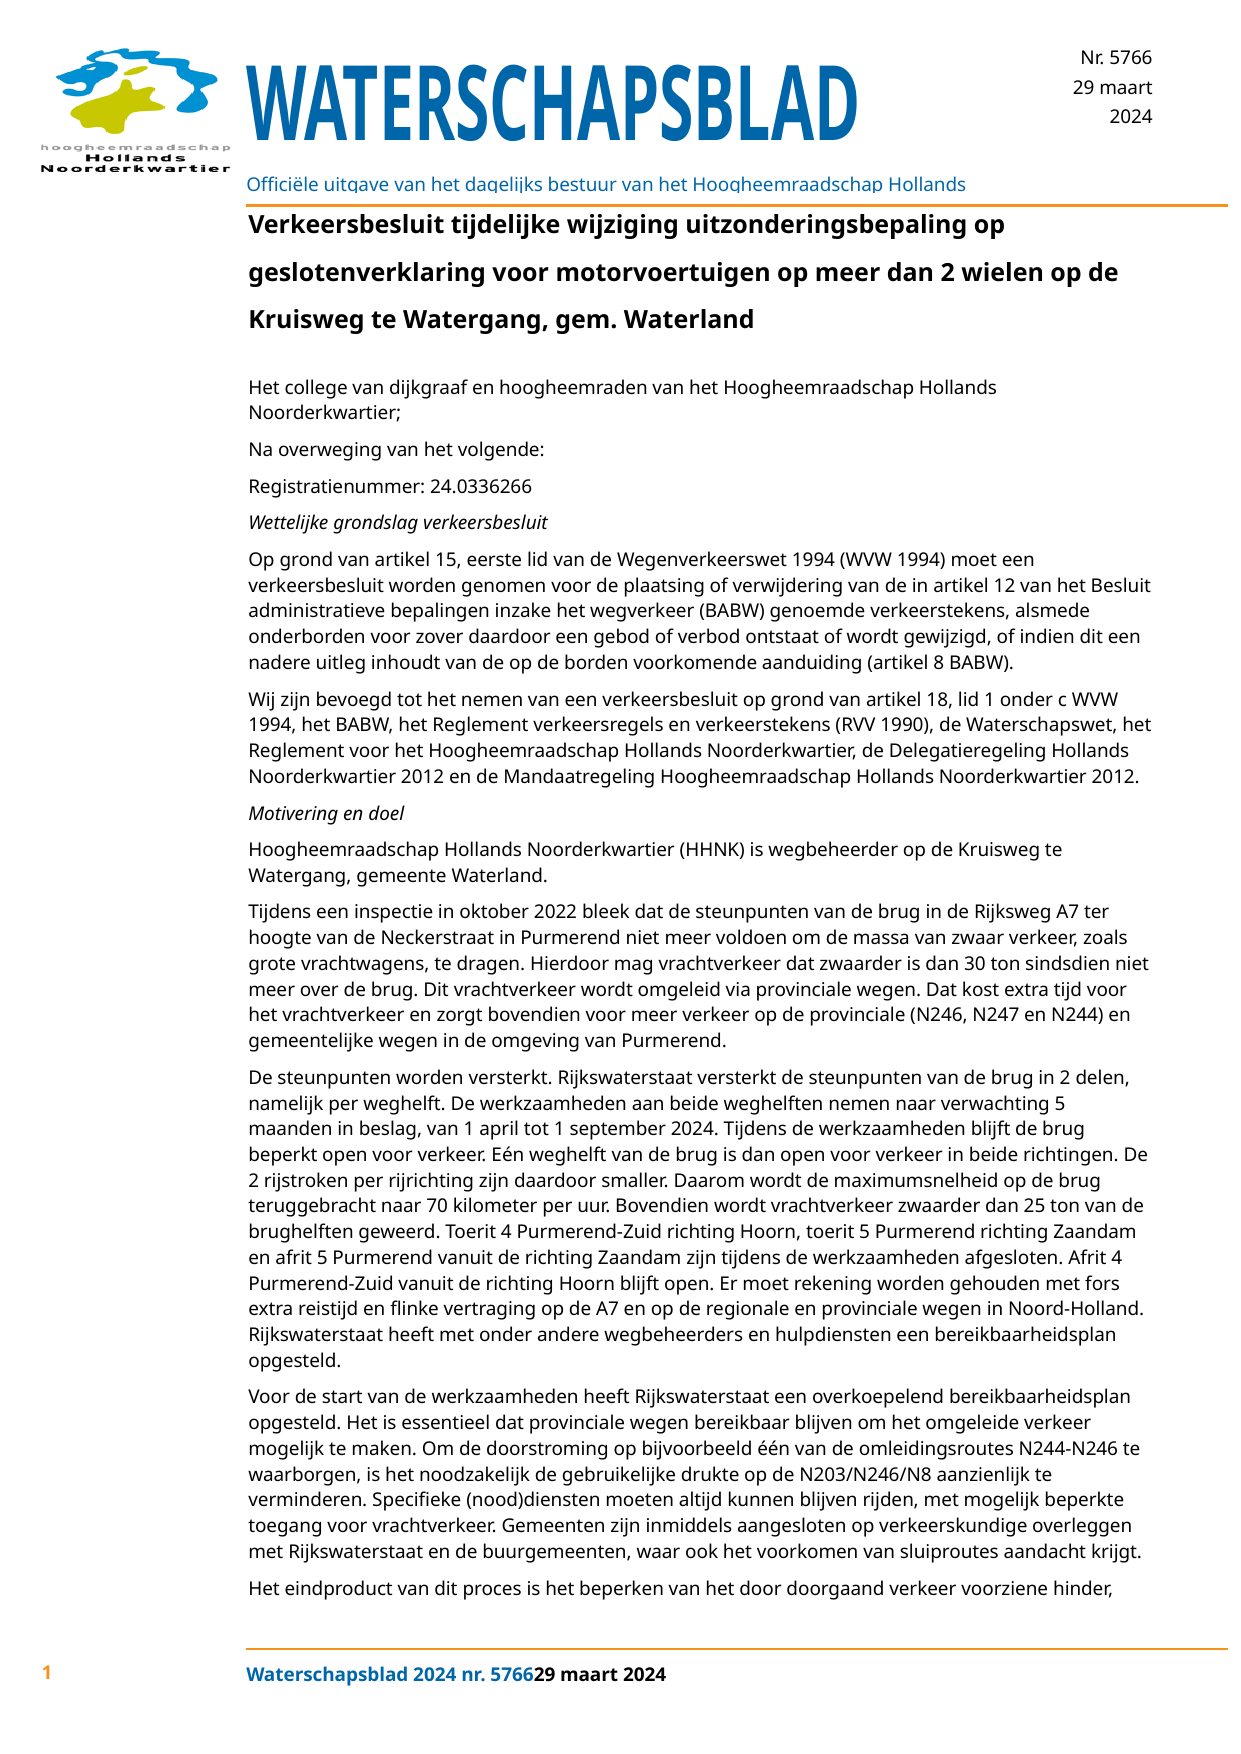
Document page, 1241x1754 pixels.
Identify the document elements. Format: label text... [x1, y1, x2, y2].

text Verkeersbesluit tijdelijke wijziging uitzonderingsbepaling op geslotenverklaring voor motorvoertuigen op meer dan 2 wielen op de Kruisweg te Watergang, gem. Waterland [248, 207, 1152, 336]
text Tijdens een inspectie in oktober 2022 bleek dat de steunpunten van de brug in de Rijksweg A7 ter hoogte van de Neckerstraat in Purmerend niet meer voldoen om de massa van zwaar verkeer, zoals grote vrachtwagens, te dragen. Hierdoor mag vrachtverkeer dat zwaarder is dan 30 ton sindsdien niet meer over de brug. Dit vrachtverkeer wordt omgeleid via provinciale wegen. Dat kost extra tijd voor het vrachtverkeer en zorgt bovendien voor meer verkeer op de provinciale (N246, N247 en N244) en gemeentelijke wegen in de omgeving van Purmerend. [248, 899, 1152, 1053]
text Na overweging van het volgende: [248, 436, 1152, 462]
text Registratienummer: 24.0336266 [248, 473, 1152, 499]
text Wij zijn bevoegd tot het nemen van een verkeersbesluit op grond van artikel 18, lid 1 onder c WVW 1994, het BABW, het Reglement verkeersregels en verkeerstekens (RVV 1990), de Waterschapswet, het Reglement voor het Hoogheemraadschap Hollands Noorderkwartier, de Delegatieregeling Hollands Noorderkwartier 2012 en de Mandaatregeling Hoogheemraadschap Hollands Noorderkwartier 2012. [248, 686, 1152, 789]
text Hoogheemraadschap Hollands Noorderkwartier (HHNK) is wegbeheerder op de Kruisweg te Watergang, gemeente Waterland. [248, 836, 1152, 888]
text Het college van dijkgraaf en hoogheemraden van het Hoogheemraadschap Hollands Noorderkwartier; [248, 374, 1152, 425]
text Het eindproduct van dit proces is het beperken van het door doorgaand verkeer voorziene hinder, [248, 1575, 1152, 1601]
text De steunpunten worden versterkt. Rijkswaterstaat versterkt de steunpunten van de brug in 2 delen, namelijk per weghelft. De werkzaamheden aan beide weghelften nemen naar verwachting 5 maanden in beslag, van 1 april tot 1 september 2024. Tijdens de werkzaamheden blijft de brug beperkt open voor verkeer. Eén weghelft van de brug is dan open voor verkeer in beide richtingen. De 2 rijstroken per rijrichting zijn daardoor smaller. Daarom wordt de maximumsnelheid op de brug teruggebracht naar 70 kilometer per uur. Bovendien wordt vrachtverkeer zwaarder dan 25 ton van de brughelften geweerd. Toerit 4 Purmerend-Zuid richting Hoorn, toerit 5 Purmerend richting Zaandam en afrit 5 Purmerend vanuit de richting Zaandam zijn tijdens de werkzaamheden afgesloten. Afrit 4 Purmerend-Zuid vanuit de richting Hoorn blijft open. Er moet rekening worden gehouden met fors extra reistijd en flinke vertraging op de A7 en op de regionale en provinciale wegen in Noord-Holland. Rijkswaterstaat heeft met onder andere wegbeheerders en hulpdiensten een bereikbaarheidsplan opgesteld. [248, 1064, 1152, 1373]
text Op grond van artikel 15, eerste lid van de Wegenverkeerswet 1994 (WVW 1994) moet een verkeersbesluit worden genomen voor de plaatsing of verwijdering van de in artikel 12 van het Besluit administratieve bepalingen inzake het wegverkeer (BABW) genoemde verkeerstekens, alsmede onderborden voor zover daardoor een gebod of verbod ontstaat of wordt gewijzigd, of indien dit een nadere uitleg inhoudt van de op de borden voorkomende aanduiding (artikel 8 BABW). [248, 546, 1152, 675]
text Voor de start van de werkzaamheden heeft Rijkswaterstaat een overkoepelend bereikbaarheidsplan opgesteld. Het is essentieel dat provinciale wegen bereikbaar blijven om het omgeleide verkeer mogelijk te maken. Om de doorstroming op bijvoorbeeld één van de omleidingsroutes N244-N246 te waarborgen, is het noodzakelijk de gebruikelijke drukte op de N203/N246/N8 aanzienlijk te verminderen. Specifieke (nood)diensten moeten altijd kunnen blijven rijden, met mogelijk beperkte toegang voor vrachtverkeer. Gemeenten zijn inmiddels aangesloten op verkeerskundige overleggen met Rijkswaterstaat en de buurgemeenten, waar ook het voorkomen van sluiproutes aandacht krijgt. [248, 1384, 1152, 1564]
picture [41, 47, 231, 172]
text Motivering en doel [248, 800, 1152, 825]
text Wettelijke grondslag verkeersbesluit [248, 509, 1152, 535]
